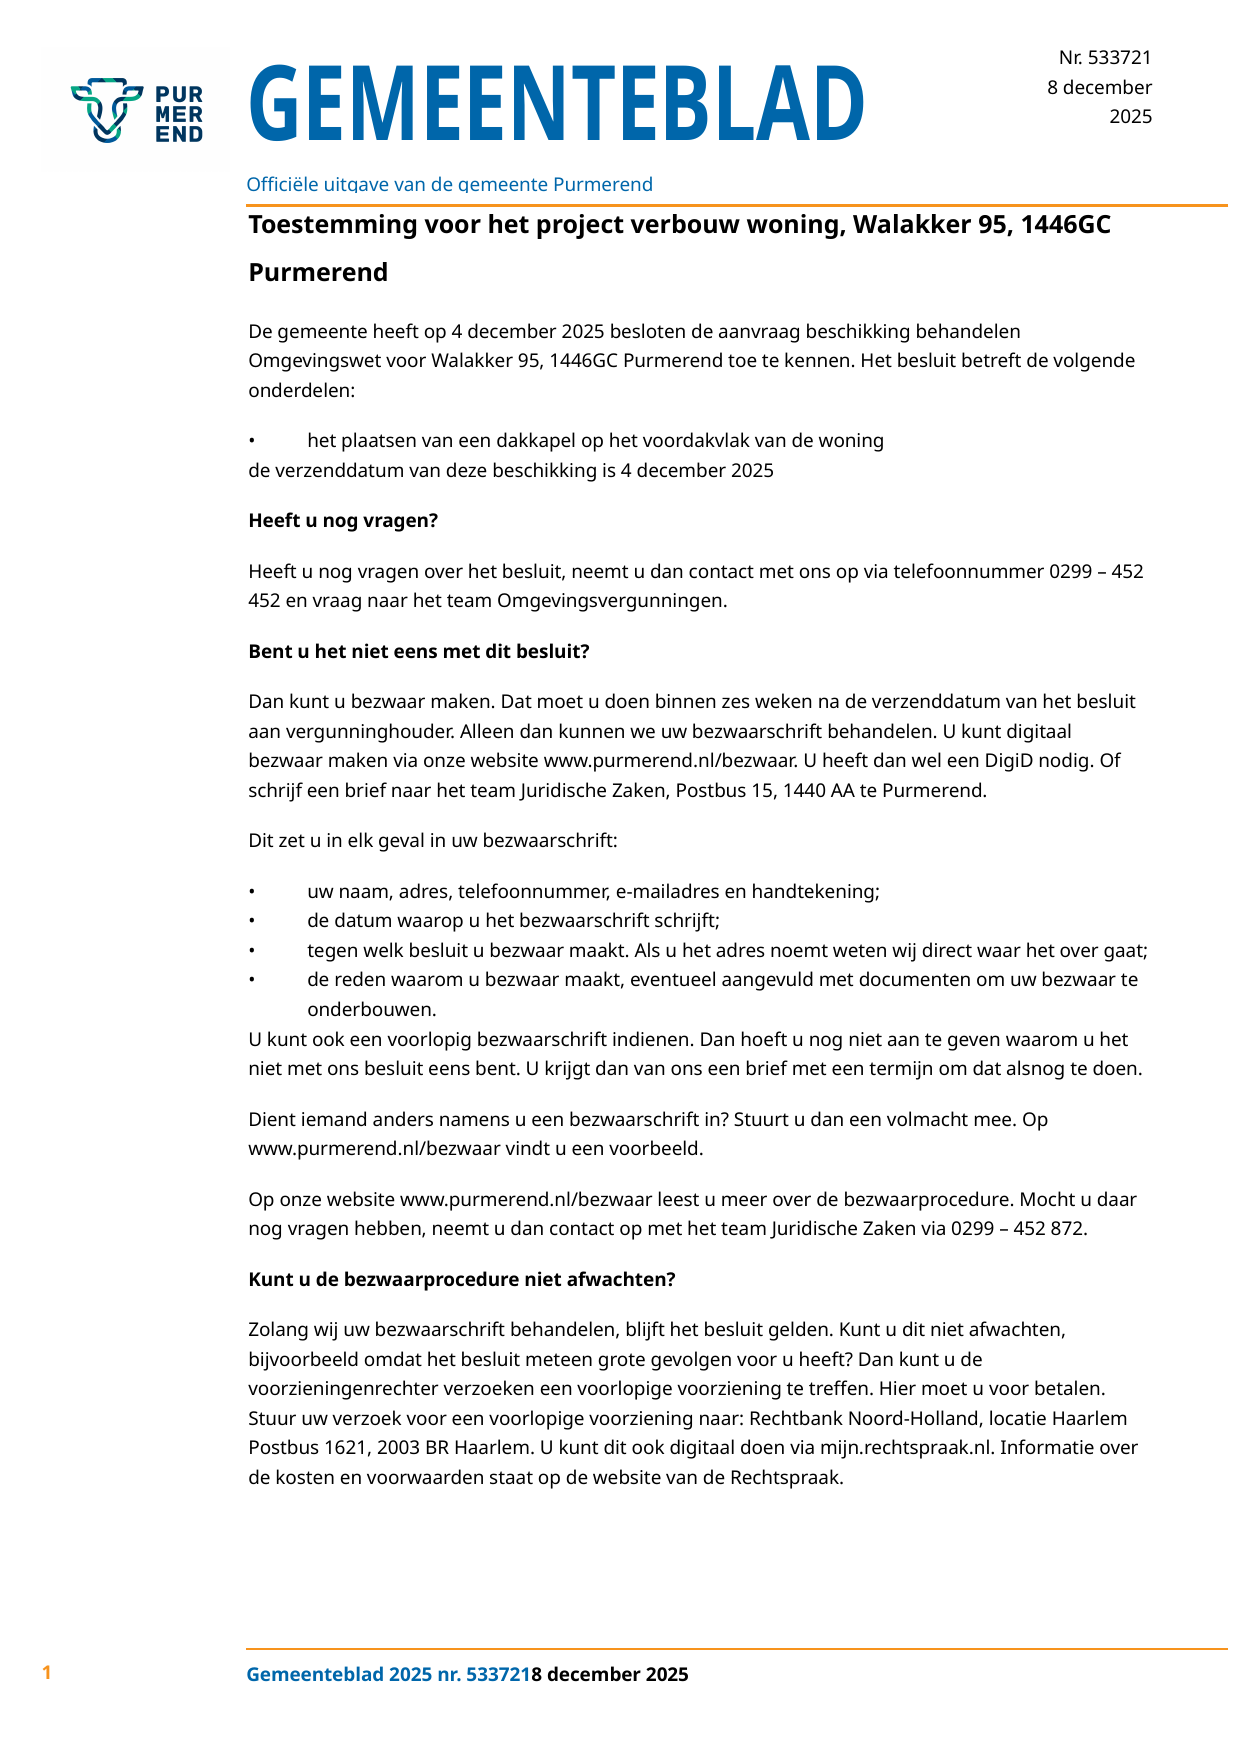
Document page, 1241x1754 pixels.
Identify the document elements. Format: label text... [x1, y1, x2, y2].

text Kunt u de bezwaarprocedure niet afwachten? [248, 1266, 1152, 1292]
list uw naam, adres, telefoonnummer, e-mailadres en handtekening; [248, 878, 1152, 904]
list het plaatsen van een dakkapel op het voordakvlak van de woning [248, 427, 1152, 453]
text De gemeente heeft op 4 december 2025 besloten de aanvraag beschikking behandelen Omgevingswet voor Walakker 95, 1446GC Purmerend toe te kennen. Het besluit betreft de volgende onderdelen: [248, 318, 1152, 403]
text Zolang wij uw bezwaarschrift behandelen, blijft het besluit gelden. Kunt u dit niet afwachten, bijvoorbeeld omdat het besluit meteen grote gevolgen voor u heeft? Dan kunt u de voorzieningenrechter verzoeken een voorlopige voorziening te treffen. Hier moet u voor betalen. Stuur uw verzoek voor een voorlopige voorziening naar: Rechtbank Noord-Holland, locatie Haarlem Postbus 1621, 2003 BR Haarlem. U kunt dit ook digitaal doen via mijn.rechtspraak.nl. Informatie over de kosten en voorwaarden staat op de website van de Rechtspraak. [248, 1316, 1152, 1490]
list de reden waarom u bezwaar maakt, eventueel aangevuld met documenten om uw bezwaar te onderbouwen. [248, 967, 1152, 1022]
text Dit zet u in elk geval in uw bezwaarschrift: [248, 827, 1152, 853]
picture [41, 47, 231, 172]
text Op onze website www.purmerend.nl/bezwaar leest u meer over de bezwaarprocedure. Mocht u daar nog vragen hebben, neemt u dan contact op met het team Juridische Zaken via 0299 – 452 872. [248, 1186, 1152, 1241]
text Toestemming voor het project verbouw woning, Walakker 95, 1446GC Purmerend [248, 207, 1152, 288]
text Dan kunt u bezwaar maken. Dat moet u doen binnen zes weken na de verzenddatum van het besluit aan vergunninghouder. Alleen dan kunnen we uw bezwaarschrift behandelen. U kunt digitaal bezwaar maken via onze website www.purmerend.nl/bezwaar. U heeft dan wel een DigiD nodig. Of schrijf een brief naar het team Juridische Zaken, Postbus 15, 1440 AA te Purmerend. [248, 688, 1152, 803]
list tegen welk besluit u bezwaar maakt. Als u het adres noemt weten wij direct waar het over gaat; [248, 937, 1152, 963]
text Dient iemand anders namens u een bezwaarschrift in? Stuurt u dan een volmacht mee. Op www.purmerend.nl/bezwaar vindt u een voorbeeld. [248, 1106, 1152, 1161]
text Bent u het niet eens met dit besluit? [248, 638, 1152, 664]
text U kunt ook een voorlopig bezwaarschrift indienen. Dan hoeft u nog niet aan te geven waarom u het niet met ons besluit eens bent. U krijgt dan van ons een brief met een termijn om dat alsnog te doen. [248, 1026, 1152, 1081]
list de datum waarop u het bezwaarschrift schrijft; [248, 907, 1152, 933]
text Heeft u nog vragen over het besluit, neemt u dan contact met ons op via telefoonnummer 0299 – 452 452 en vraag naar het team Omgevingsvergunningen. [248, 558, 1152, 613]
text de verzenddatum van deze beschikking is 4 december 2025 [248, 457, 1152, 483]
text Heeft u nog vragen? [248, 507, 1152, 533]
